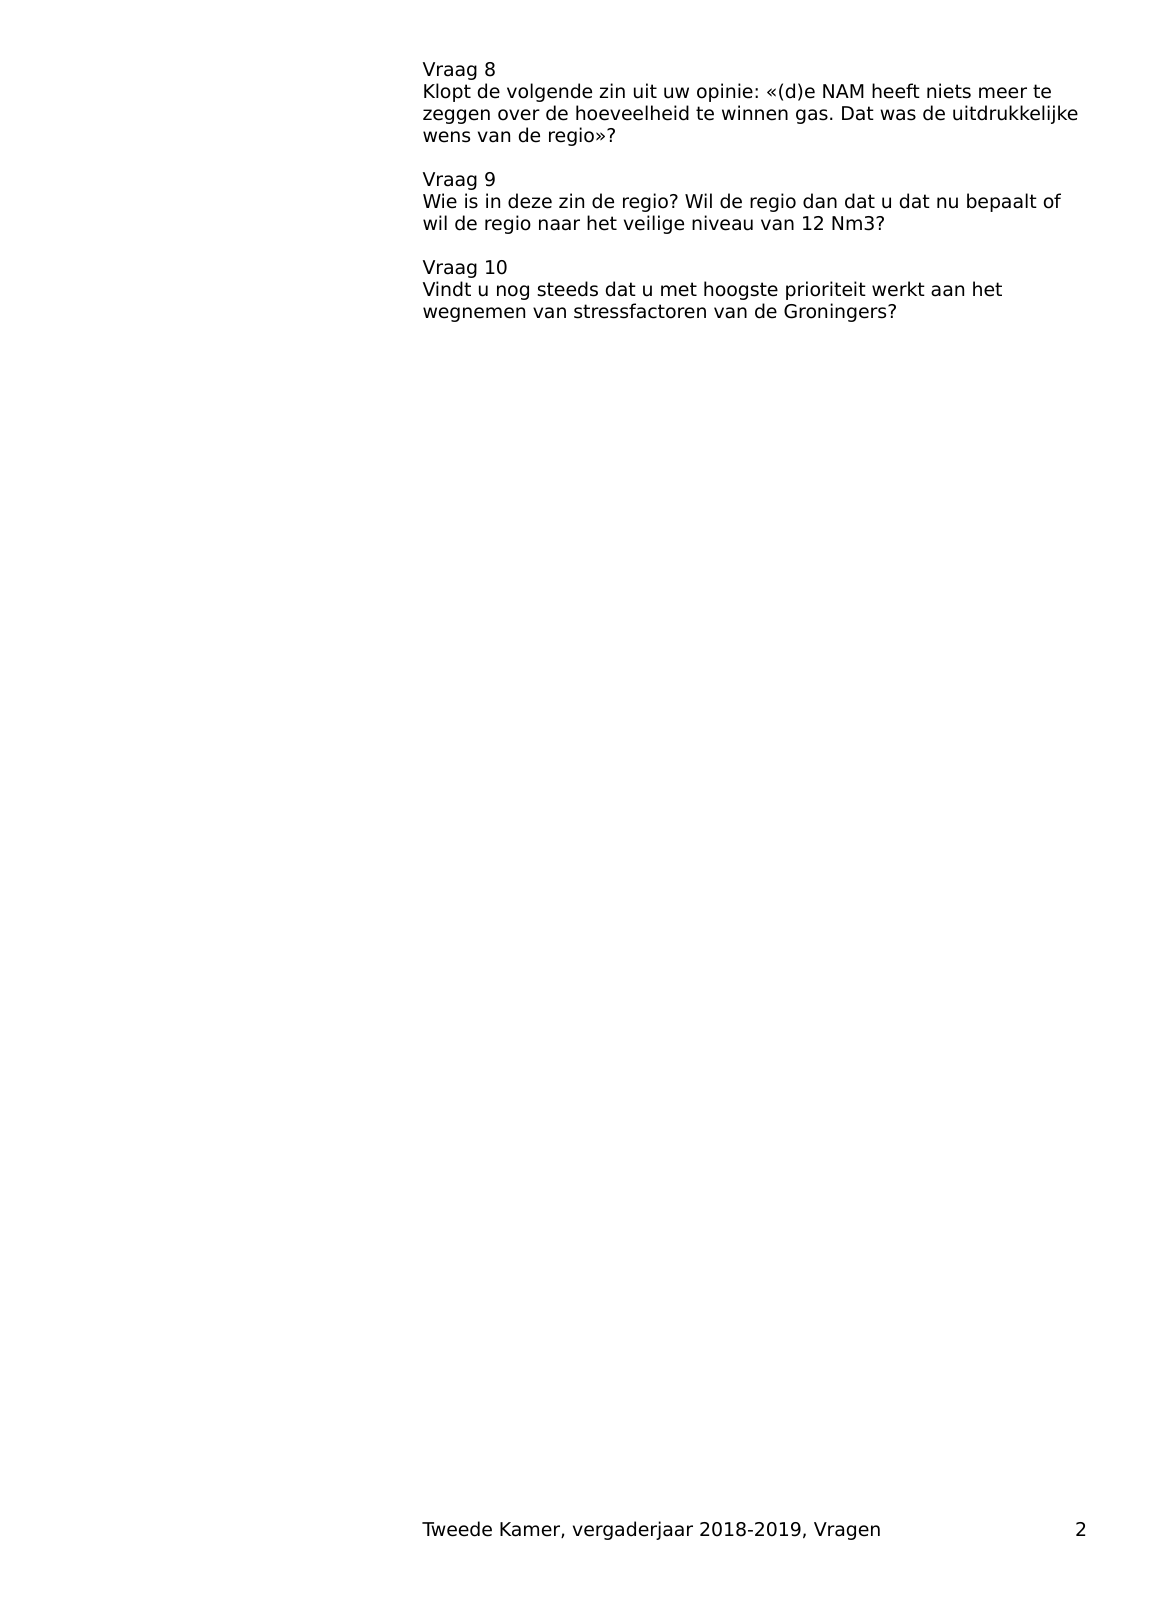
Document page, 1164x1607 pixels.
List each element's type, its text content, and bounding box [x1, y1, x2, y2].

text Klopt de volgende zin uit uw opinie: «(d)e NAM heeft niets meer te zeggen over de hoeveelheid te winnen gas. Dat was de uitdrukkelijke wens van de regio»? [422, 81, 1087, 147]
text Vraag 9 [422, 169, 1087, 191]
text Wie is in deze zin de regio? Wil de regio dan dat u dat nu bepaalt of wil de regio naar het veilige niveau van 12 Nm3? [422, 191, 1087, 235]
text Vraag 8 [422, 59, 1087, 81]
text Vraag 10 [422, 257, 1087, 279]
text Vindt u nog steeds dat u met hoogste prioriteit werkt aan het wegnemen van stressfactoren van de Groningers? [422, 279, 1087, 323]
